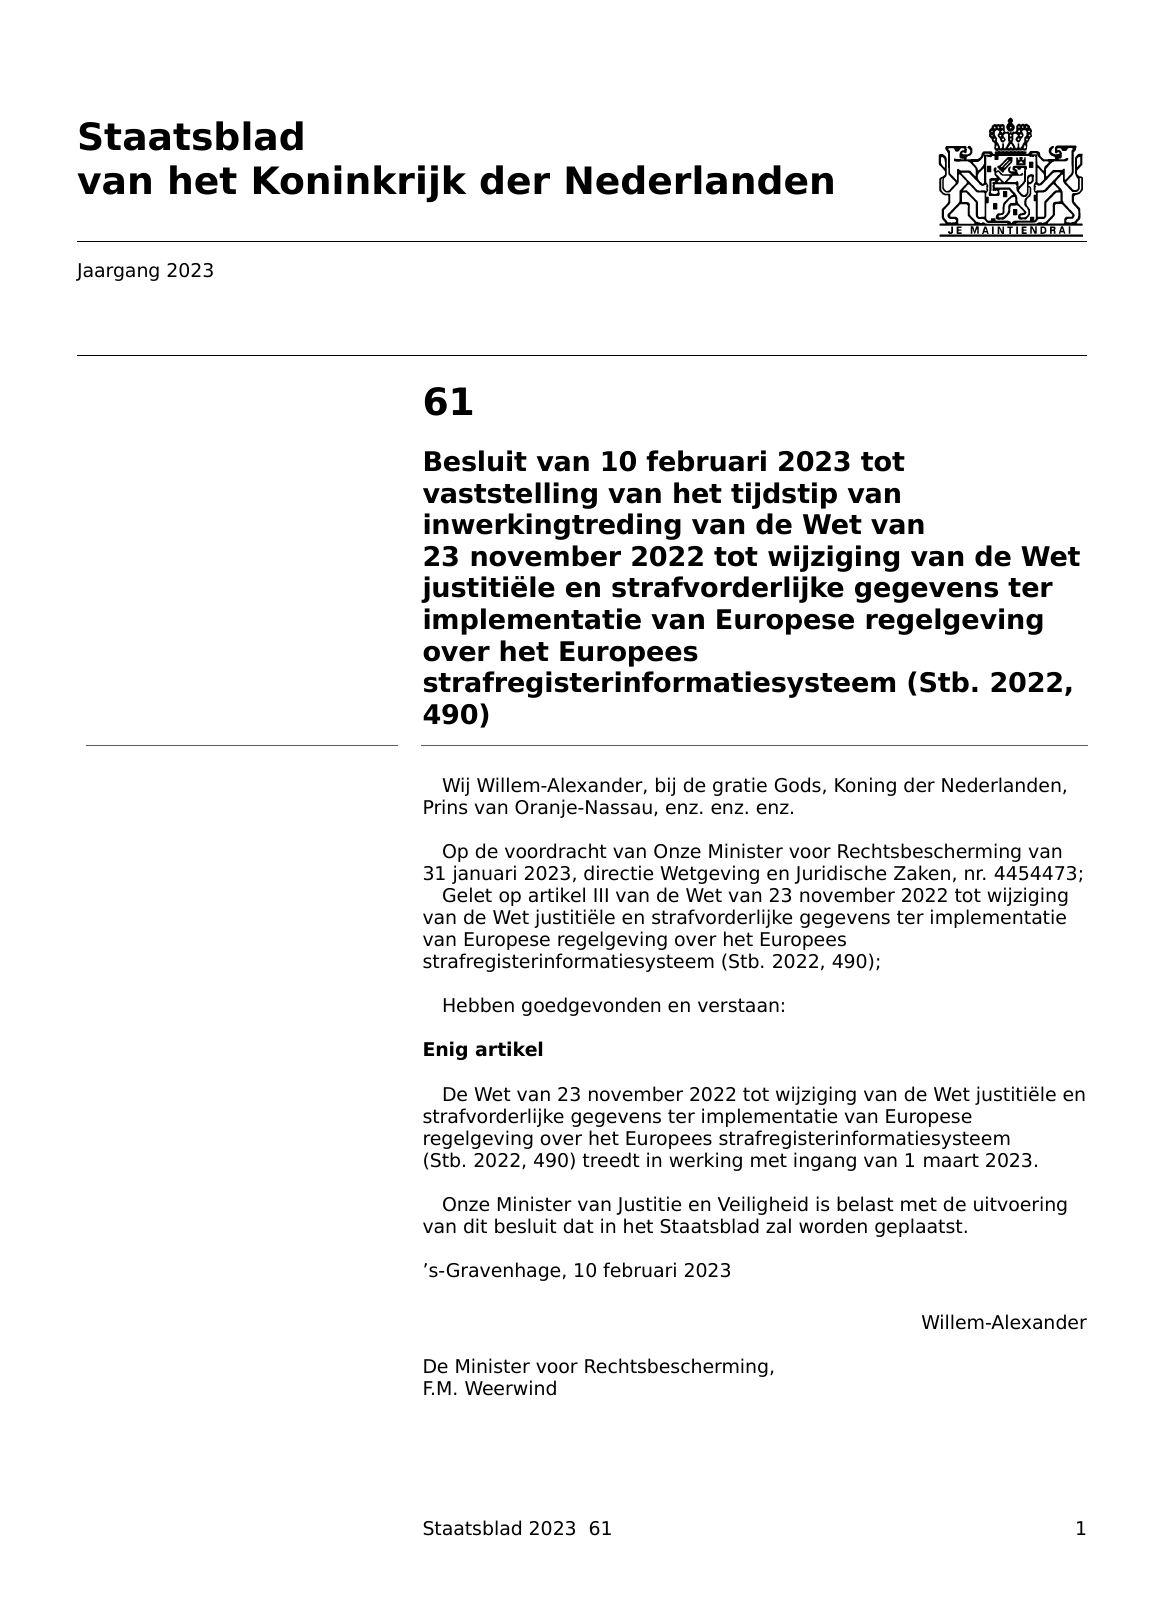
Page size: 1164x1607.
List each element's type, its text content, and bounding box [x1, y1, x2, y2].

picture [936, 115, 1087, 240]
subtitle 61 [422, 381, 1087, 424]
text Gelet op artikel III van de Wet van 23 november 2022 tot wijziging van de Wet justitiële en strafvorderlijke gegevens ter implementatie van Europese regelgeving over het Europees strafregisterinformatiesysteem (Stb. 2022, 490); [422, 885, 1087, 973]
text Wij Willem-Alexander, bij de gratie Gods, Koning der Nederlanden, Prins van Oranje-Nassau, enz. enz. enz. [422, 775, 1087, 819]
text Op de voordracht van Onze Minister voor Rechtsbescherming van 31 januari 2023, directie Wetgeving en Juridische Zaken, nr. 4454473; [422, 841, 1087, 885]
table_cell Jaargang 2023 [77, 242, 1087, 355]
text Willem-Alexander [422, 1312, 1087, 1334]
subtitle Enig artikel [422, 1039, 1087, 1061]
text De Minister voor Rechtsbescherming, F.M. Weerwind [422, 1356, 1087, 1400]
text De Wet van 23 november 2022 tot wijziging van de Wet justitiële en strafvorderlijke gegevens ter implementatie van Europese regelgeving over het Europees strafregisterinformatiesysteem (Stb. 2022, 490) treedt in werking met ingang van 1 maart 2023. [422, 1083, 1087, 1171]
text ’s-Gravenhage, 10 februari 2023 [422, 1260, 1087, 1282]
text Besluit van 10 februari 2023 tot vaststelling van het tijdstip van inwerkingtreding van de Wet van 23 november 2022 tot wijziging van de Wet justitiële en strafvorderlijke gegevens ter implementatie van Europese regelgeving over het Europees strafregisterinformatiesysteem (Stb. 2022, 490) [422, 447, 1087, 731]
text Onze Minister van Justitie en Veiligheid is belast met de uitvoering van dit besluit dat in het Staatsblad zal worden geplaatst. [422, 1194, 1087, 1238]
table_header [886, 100, 1087, 241]
text Hebben goedgevonden en verstaan: [422, 995, 1087, 1017]
table_header Staatsblad van het Koninkrijk der Nederlanden [77, 100, 886, 241]
